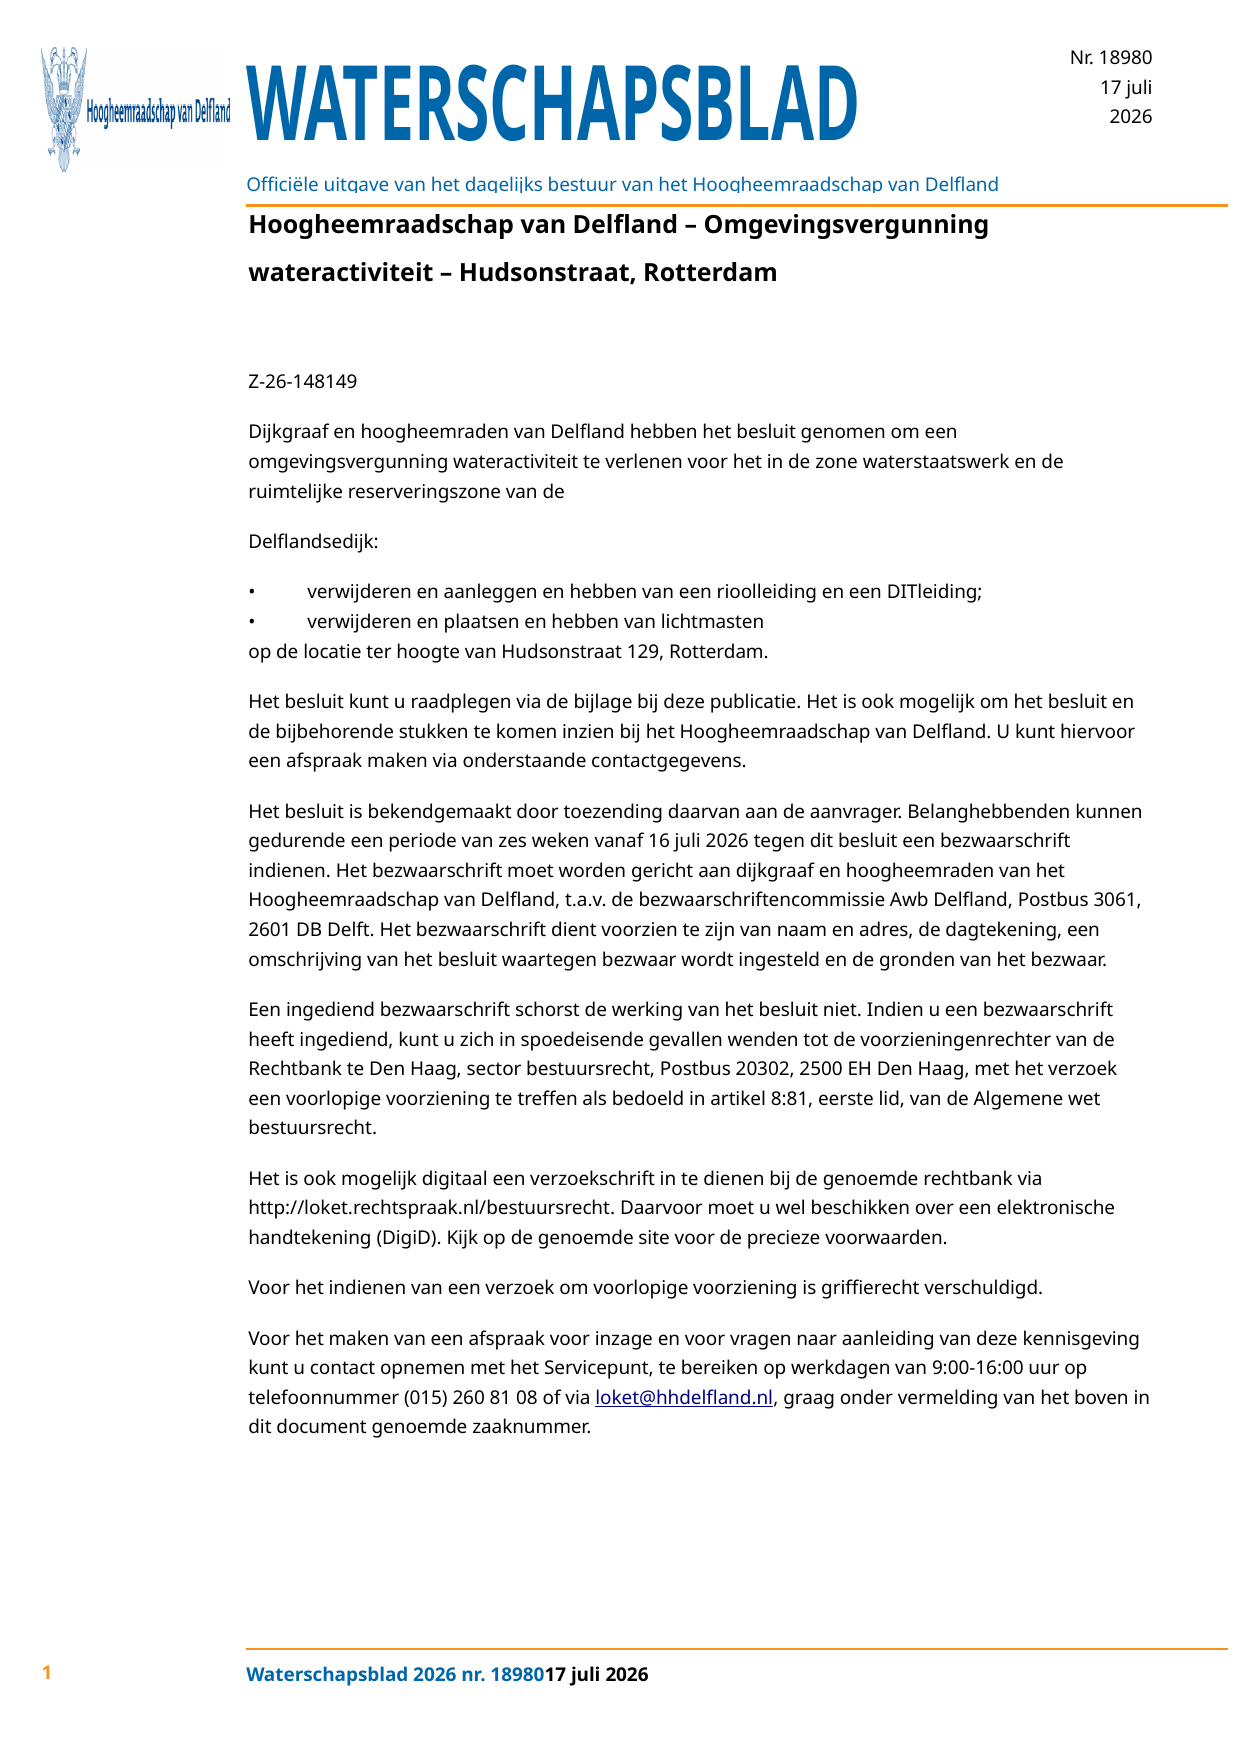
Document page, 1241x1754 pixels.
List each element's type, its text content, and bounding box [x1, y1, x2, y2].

text Voor het maken van een afspraak voor inzage en voor vragen naar aanleiding van deze kennisgeving kunt u contact opnemen met het Servicepunt, te bereiken op werkdagen van 9:00-16:00 uur op telefoonnummer (015) 260 81 08 of via loket@hhdelfland.nl, graag onder vermelding van het boven in dit document genoemde zaaknummer. [248, 1325, 1152, 1439]
list verwijderen en aanleggen en hebben van een rioolleiding en een DITleiding; [248, 579, 1152, 604]
list verwijderen en plaatsen en hebben van lichtmasten [248, 608, 1152, 634]
text Dijkgraaf en hoogheemraden van Delfland hebben het besluit genomen om een omgevingsvergunning wateractiviteit te verlenen voor het in de zone waterstaatswerk en de ruimtelijke reserveringszone van de [248, 419, 1152, 504]
text Voor het indienen van een verzoek om voorlopige voorziening is griffierecht verschuldigd. [248, 1274, 1152, 1300]
text Het besluit kunt u raadplegen via de bijlage bij deze publicatie. Het is ook mogelijk om het besluit en de bijbehorende stukken te komen inzien bij het Hoogheemraadschap van Delfland. U kunt hiervoor een afspraak maken via onderstaande contactgegevens. [248, 688, 1152, 773]
text Delflandsedijk: [248, 528, 1152, 554]
picture [41, 47, 231, 172]
text Hoogheemraadschap van Delfland – Omgevingsvergunning wateractiviteit – Hudsonstraat, Rotterdam [248, 207, 1152, 288]
text Het besluit is bekendgemaakt door toezending daarvan aan de aanvrager. Belanghebbenden kunnen gedurende een periode van zes weken vanaf 16 juli 2026 tegen dit besluit een bezwaarschrift indienen. Het bezwaarschrift moet worden gericht aan dijkgraaf en hoogheemraden van het Hoogheemraadschap van Delfland, t.a.v. de bezwaarschriftencommissie Awb Delfland, Postbus 3061, 2601 DB Delft. Het bezwaarschrift dient voorzien te zijn van naam en adres, de dagtekening, een omschrijving van het besluit waartegen bezwaar wordt ingesteld en de gronden van het bezwaar. [248, 798, 1152, 972]
text Het is ook mogelijk digitaal een verzoekschrift in te dienen bij de genoemde rechtbank via http://loket.rechtspraak.nl/bestuursrecht. Daarvoor moet u wel beschikken over een elektronische handtekening (DigiD). Kijk op de genoemde site voor de precieze voorwaarden. [248, 1165, 1152, 1250]
text Een ingediend bezwaarschrift schorst de werking van het besluit niet. Indien u een bezwaarschrift heeft ingediend, kunt u zich in spoedeisende gevallen wenden tot de voorzieningenrechter van de Rechtbank te Den Haag, sector bestuursrecht, Postbus 20302, 2500 EH Den Haag, met het verzoek een voorlopige voorziening te treffen als bedoeld in artikel 8:81, eerste lid, van de Algemene wet bestuursrecht. [248, 996, 1152, 1140]
text op de locatie ter hoogte van Hudsonstraat 129, Rotterdam. [248, 638, 1152, 664]
text Z-26-148149 [248, 368, 1152, 394]
